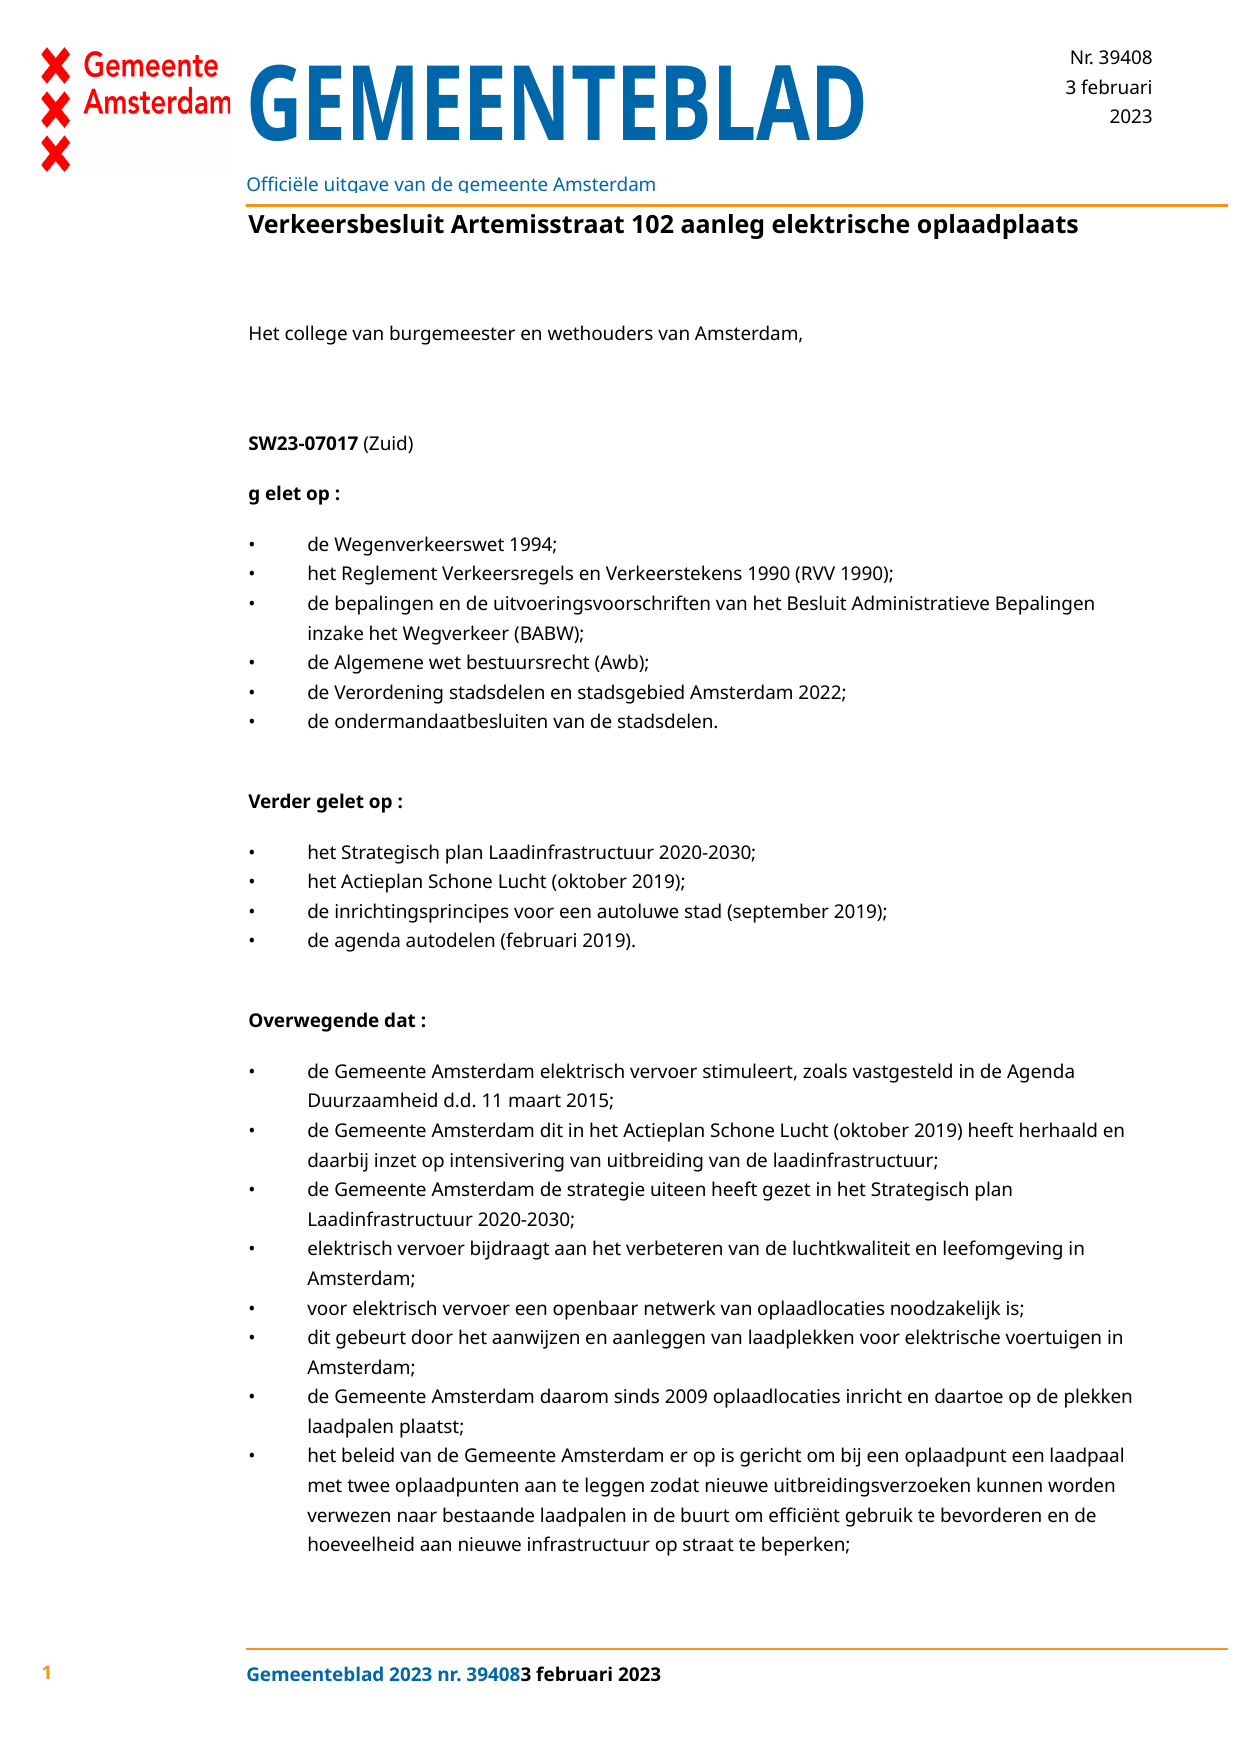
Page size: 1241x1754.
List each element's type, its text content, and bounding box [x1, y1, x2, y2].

list de Gemeente Amsterdam elektrisch vervoer stimuleert, zoals vastgesteld in de Agenda Duurzaamheid d.d. 11 maart 2015; [248, 1058, 1152, 1113]
list het beleid van de Gemeente Amsterdam er op is gericht om bij een oplaadpunt een laadpaal met twee oplaadpunten aan te leggen zodat nieuwe uitbreidingsverzoeken kunnen worden verwezen naar bestaande laadpalen in de buurt om efficiënt gebruik te bevorderen en de hoeveelheid aan nieuwe infrastructuur op straat te beperken; [248, 1443, 1152, 1557]
list de Verordening stadsdelen en stadsgebied Amsterdam 2022; [248, 679, 1152, 705]
list de Wegenverkeerswet 1994; [248, 531, 1152, 557]
list de Algemene wet bestuursrecht (Awb); [248, 649, 1152, 675]
text Verder gelet op : [248, 788, 1152, 814]
list het Reglement Verkeersregels en Verkeerstekens 1990 (RVV 1990); [248, 561, 1152, 586]
list de agenda autodelen (februari 2019). [248, 928, 1152, 953]
list de bepalingen en de uitvoeringsvoorschriften van het Besluit Administratieve Bepalingen inzake het Wegverkeer (BABW); [248, 590, 1152, 646]
picture [41, 47, 231, 172]
list de inrichtingsprincipes voor een autoluwe stad (september 2019); [248, 898, 1152, 924]
text g elet op : [248, 481, 1152, 506]
text Overwegende dat : [248, 1008, 1152, 1033]
list de Gemeente Amsterdam daarom sinds 2009 oplaadlocaties inricht en daartoe op de plekken laadpalen plaatst; [248, 1383, 1152, 1439]
list het Strategisch plan Laadinfrastructuur 2020-2030; [248, 839, 1152, 865]
list dit gebeurt door het aanwijzen en aanleggen van laadplekken voor elektrische voertuigen in Amsterdam; [248, 1324, 1152, 1380]
list voor elektrisch vervoer een openbaar netwerk van oplaadlocaties noodzakelijk is; [248, 1295, 1152, 1321]
text Verkeersbesluit Artemisstraat 102 aanleg elektrische oplaadplaats [248, 207, 1152, 241]
text SW23-07017 (Zuid) [248, 430, 1152, 456]
list het Actieplan Schone Lucht (oktober 2019); [248, 868, 1152, 894]
list elektrisch vervoer bijdraagt aan het verbeteren van de luchtkwaliteit en leefomgeving in Amsterdam; [248, 1236, 1152, 1291]
list de Gemeente Amsterdam dit in het Actieplan Schone Lucht (oktober 2019) heeft herhaald en daarbij inzet op intensivering van uitbreiding van de laadinfrastructuur; [248, 1117, 1152, 1173]
list de ondermandaatbesluiten van de stadsdelen. [248, 708, 1152, 734]
list de Gemeente Amsterdam de strategie uiteen heeft gezet in het Strategisch plan Laadinfrastructuur 2020-2030; [248, 1176, 1152, 1232]
text Het college van burgemeester en wethouders van Amsterdam, [248, 321, 1152, 346]
